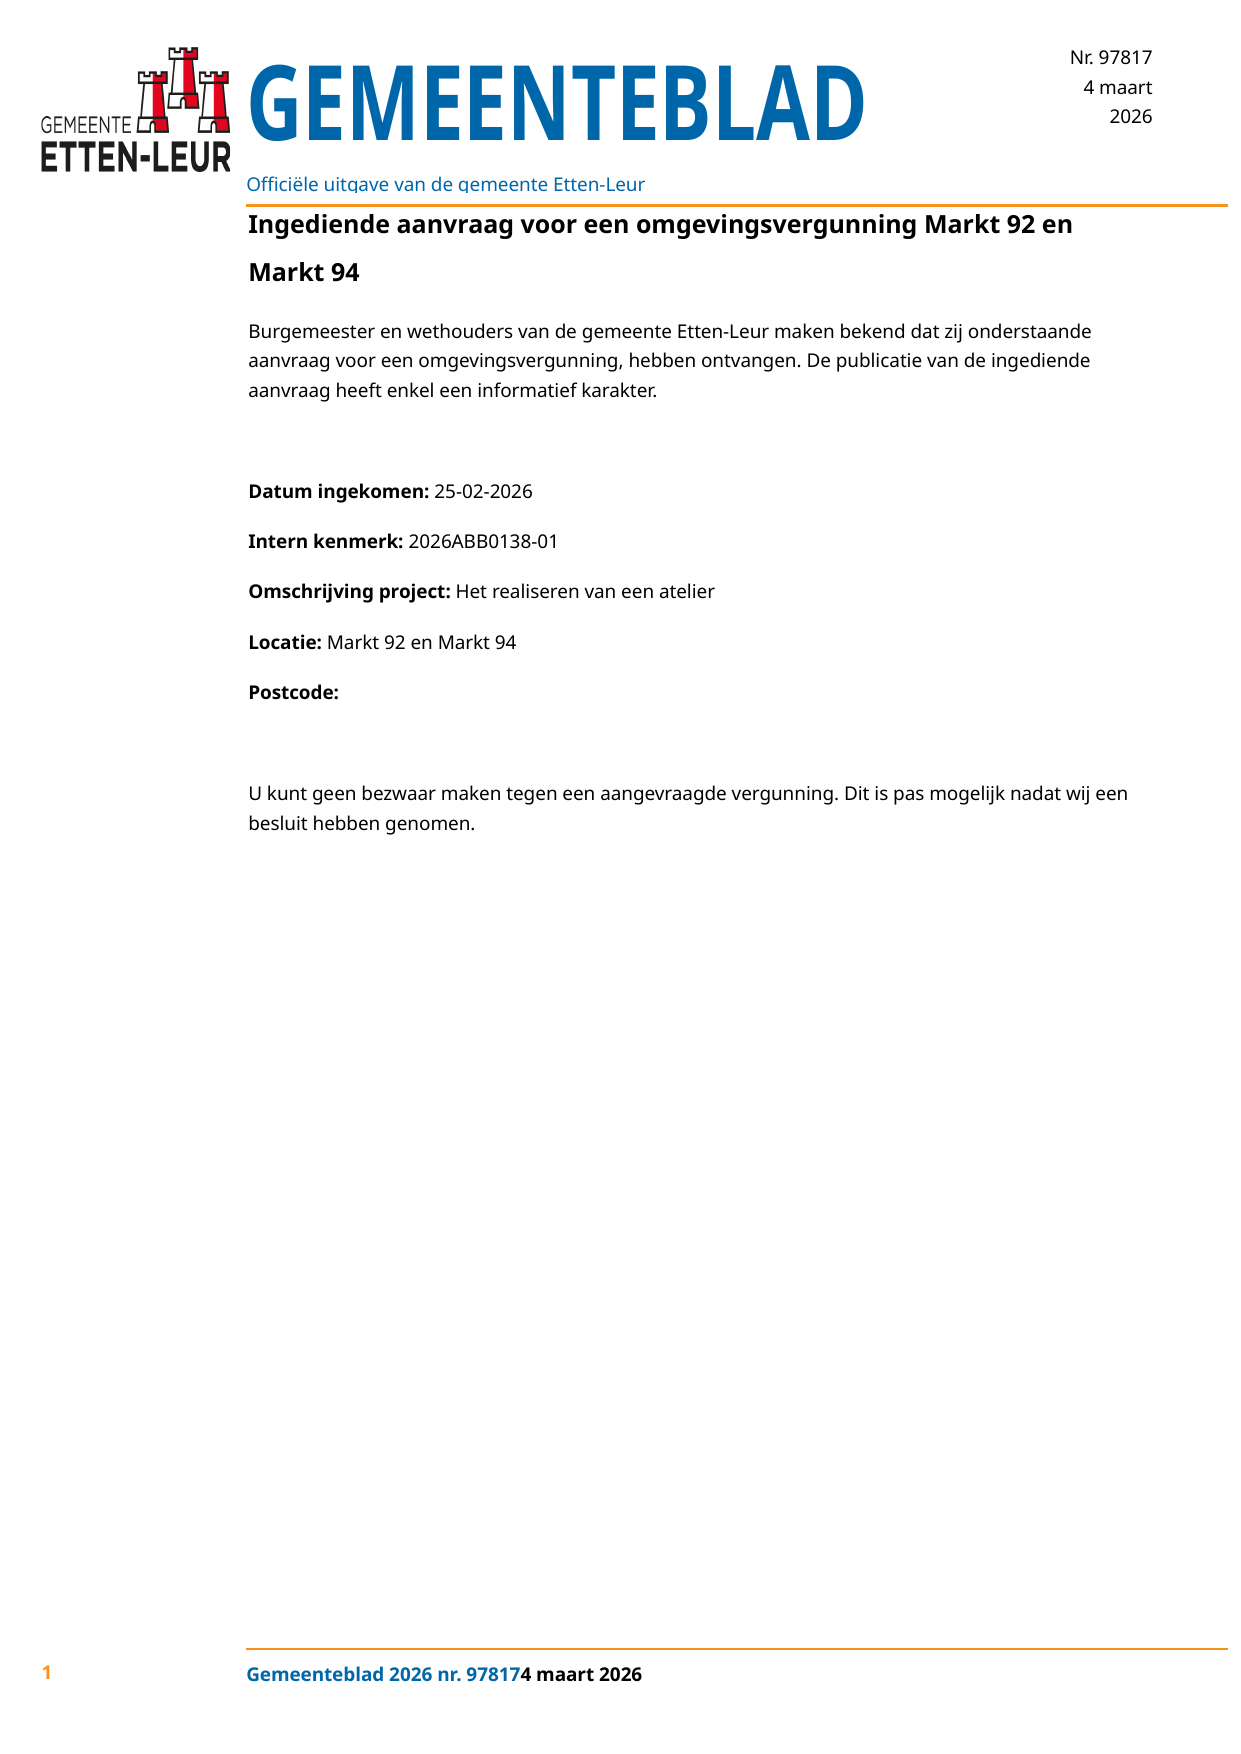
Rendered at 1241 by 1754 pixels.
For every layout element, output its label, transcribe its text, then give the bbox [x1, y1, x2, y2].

picture [41, 47, 231, 172]
text Locatie: Markt 92 en Markt 94 [248, 629, 1152, 655]
text Datum ingekomen: 25-02-2026 [248, 478, 1152, 504]
text Ingediende aanvraag voor een omgevingsvergunning Markt 92 en Markt 94 [248, 207, 1152, 288]
text U kunt geen bezwaar maken tegen een aangevraagde vergunning. Dit is pas mogelijk nadat wij een besluit hebben genomen. [248, 780, 1152, 836]
text Intern kenmerk: 2026ABB0138-01 [248, 528, 1152, 554]
text Burgemeester en wethouders van de gemeente Etten-Leur maken bekend dat zij onderstaande aanvraag voor een omgevingsvergunning, hebben ontvangen. De publicatie van de ingediende aanvraag heeft enkel een informatief karakter. [248, 318, 1152, 403]
text Postcode: [248, 679, 1152, 705]
text Omschrijving project: Het realiseren van een atelier [248, 579, 1152, 604]
